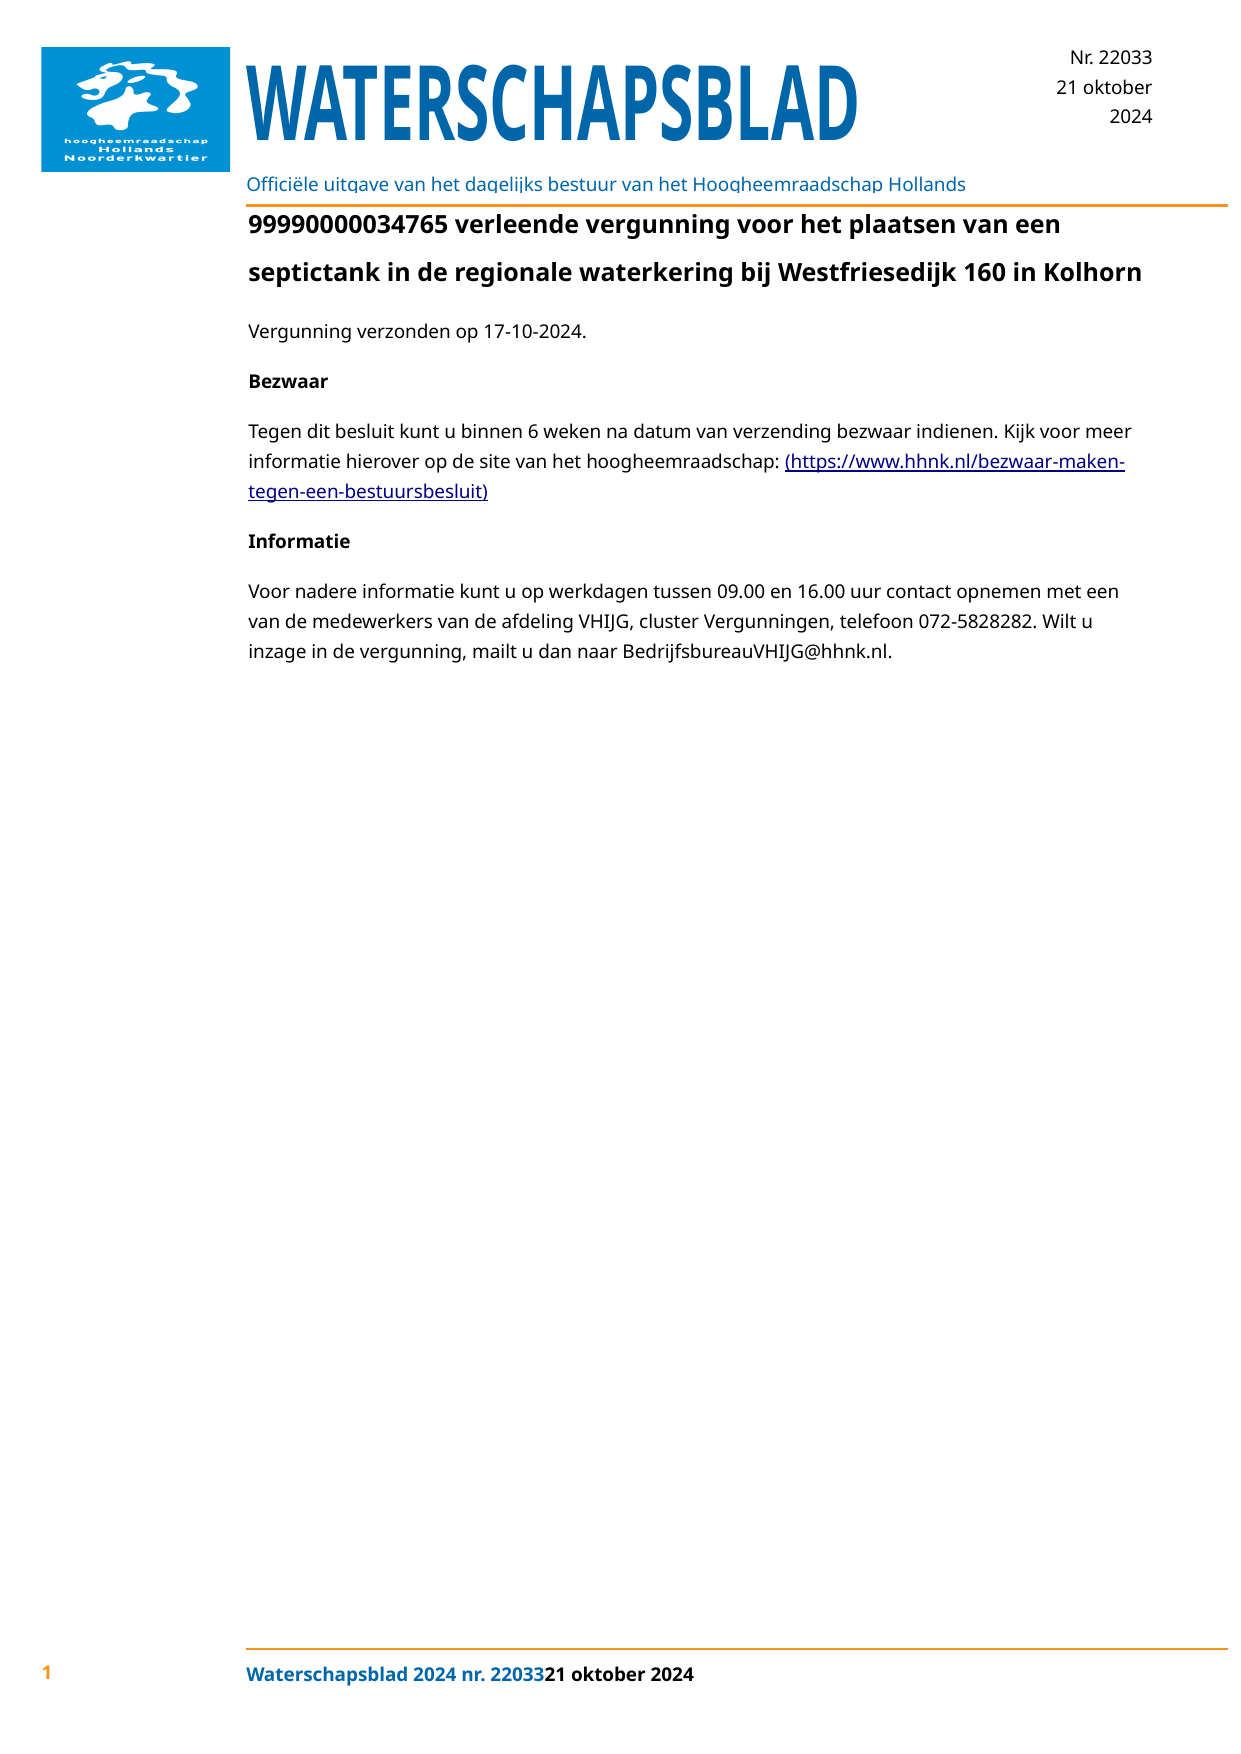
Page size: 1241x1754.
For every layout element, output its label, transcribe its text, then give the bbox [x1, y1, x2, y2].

text 99990000034765 verleende vergunning voor het plaatsen van een septictank in de regionale waterkering bij Westfriesedijk 160 in Kolhorn [248, 207, 1152, 288]
picture [88, 87, 157, 130]
text Tegen dit besluit kunt u binnen 6 weken na datum van verzending bezwaar indienen. Kijk voor meer informatie hierover op de site van het hoogheemraadschap: (https://www.hhnk.nl/bezwaar-maken-tegen-een-bestuursbesluit) [248, 419, 1152, 504]
picture [118, 62, 197, 112]
text Vergunning verzonden op 17-10-2024. [248, 318, 1152, 344]
text Bezwaar [248, 368, 1152, 394]
text Voor nadere informatie kunt u op werkdagen tussen 09.00 en 16.00 uur contact opnemen met een van de medewerkers van de afdeling VHIJG, cluster Vergunningen, telefoon 072-5828282. Wilt u inzage in de vergunning, mailt u dan naar BedrijfsbureauVHIJG@hhnk.nl. [248, 579, 1152, 664]
picture [78, 64, 122, 99]
text Informatie [248, 528, 1152, 554]
picture [129, 76, 144, 82]
